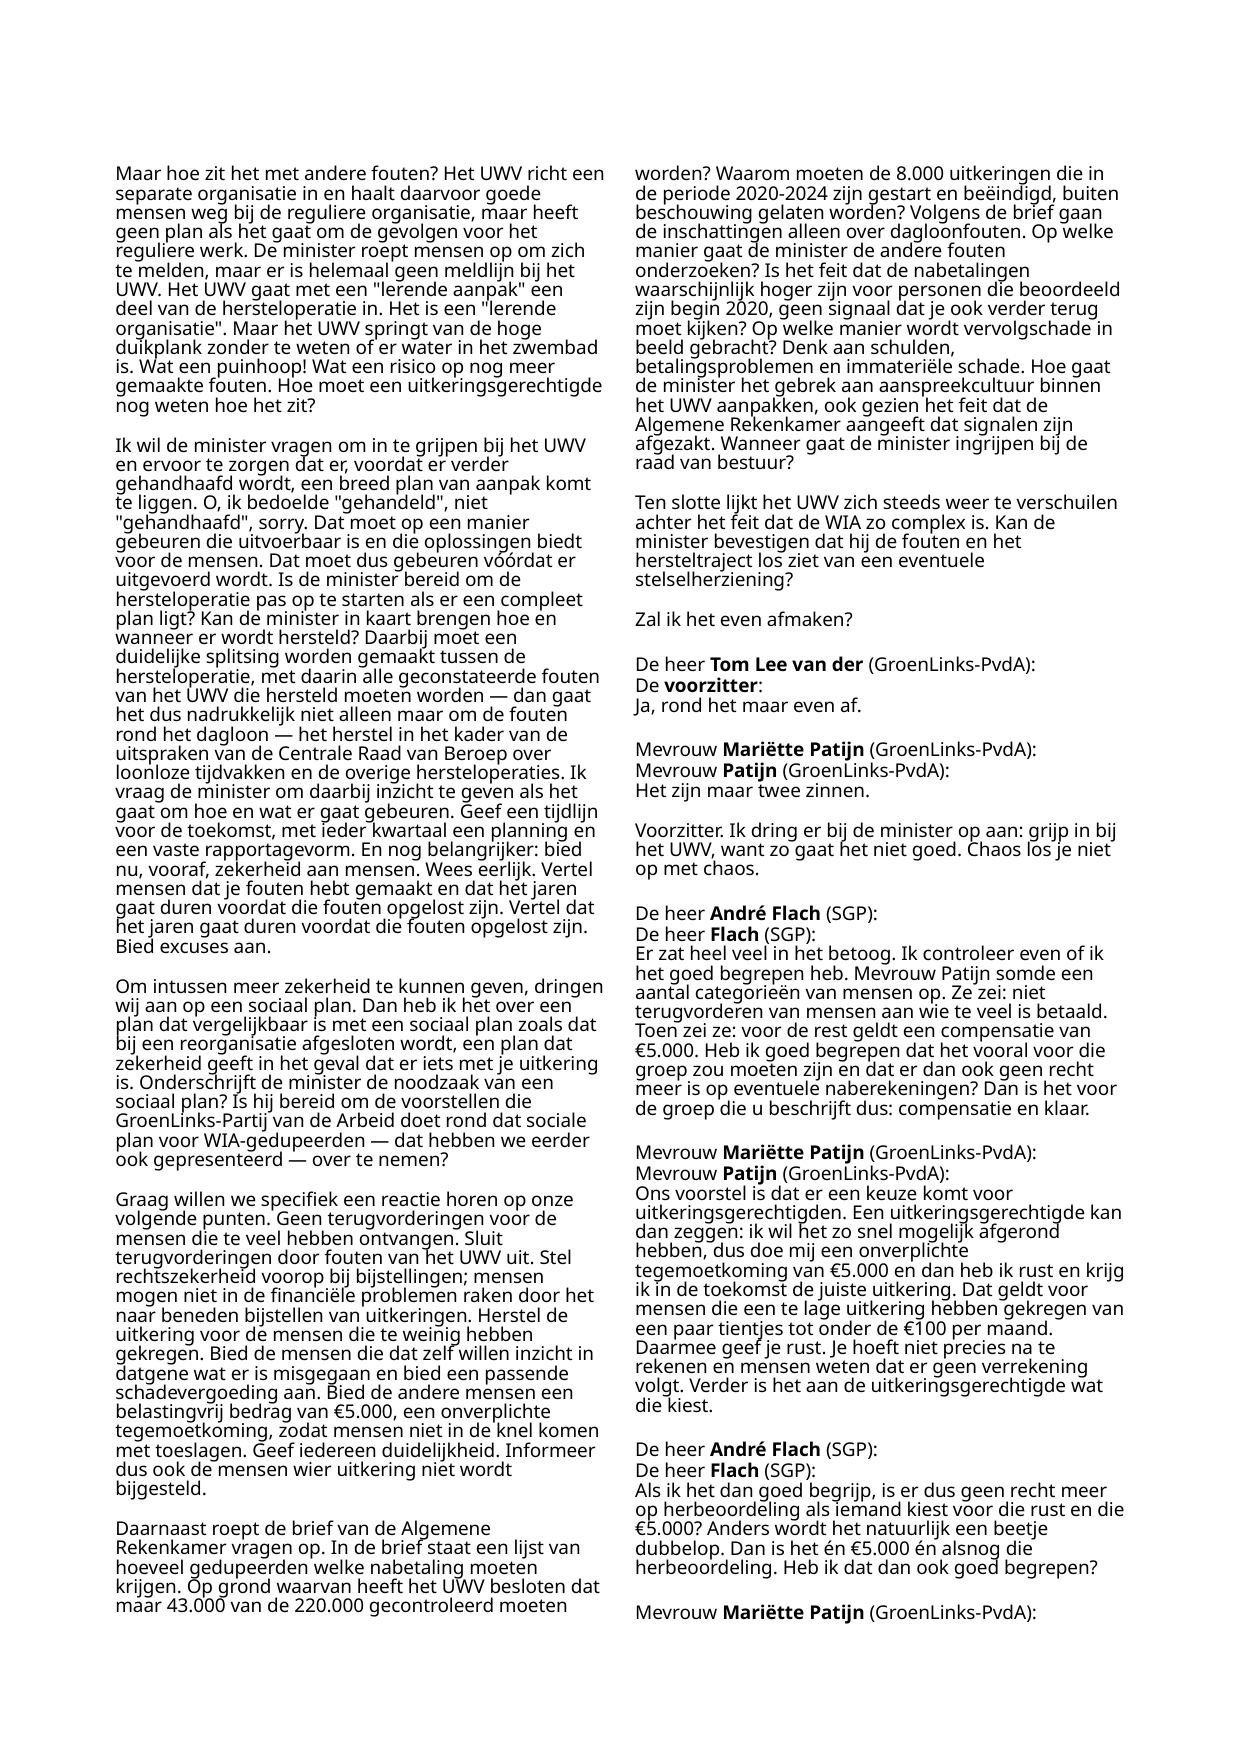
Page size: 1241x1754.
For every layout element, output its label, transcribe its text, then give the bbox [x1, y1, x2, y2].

text Mevrouw Mariëtte Patijn (GroenLinks-PvdA): [635, 1139, 1125, 1165]
text Als ik het dan goed begrijp, is er dus geen recht meer op herbeoordeling als iemand kiest voor die rust en die €5.000? Anders wordt het natuurlijk een beetje dubbelop. Dan is het én €5.000 én alsnog die herbeoordeling. Heb ik dat dan ook goed begrepen? [635, 1482, 1125, 1578]
text Mevrouw Mariëtte Patijn (GroenLinks-PvdA): [635, 737, 1125, 762]
text Zal ik het even afmaken? [635, 611, 1125, 631]
text Ons voorstel is dat er een keuze komt voor uitkeringsgerechtigden. Een uitkeringsgerechtigde kan dan zeggen: ik wil het zo snel mogelijk afgerond hebben, dus doe mij een onverplichte tegemoetkoming van €5.000 en dan heb ik rust en krijg ik in de toekomst de juiste uitkering. Dat geldt voor mensen die een te lage uitkering hebben gekregen van een paar tientjes tot onder de €100 per maand. Daarmee geef je rust. Je hoeft niet precies na te rekenen en mensen weten dat er geen verrekening volgt. Verder is het aan de uitkeringsgerechtigde wat die kiest. [635, 1184, 1125, 1416]
text worden? Waarom moeten de 8.000 uitkeringen die in de periode 2020-2024 zijn gestart en beëindigd, buiten beschouwing gelaten worden? Volgens de brief gaan de inschattingen alleen over dagloonfouten. Op welke manier gaat de minister de andere fouten onderzoeken? Is het feit dat de nabetalingen waarschijnlijk hoger zijn voor personen die beoordeeld zijn begin 2020, geen signaal dat je ook verder terug moet kijken? Op welke manier wordt vervolgschade in beeld gebracht? Denk aan schulden, betalingsproblemen en immateriële schade. Hoe gaat de minister het gebrek aan aanspreekcultuur binnen het UWV aanpakken, ook gezien het feit dat de Algemene Rekenkamer aangeeft dat signalen zijn afgezakt. Wanneer gaat de minister ingrijpen bij de raad van bestuur? [635, 165, 1125, 474]
text Ik wil de minister vragen om in te grijpen bij het UWV en ervoor te zorgen dat er, voordat er verder gehandhaafd wordt, een breed plan van aanpak komt te liggen. O, ik bedoelde "gehandeld", niet "gehandhaafd", sorry. Dat moet op een manier gebeuren die uitvoerbaar is en die oplossingen biedt voor de mensen. Dat moet dus gebeuren vóórdat er uitgevoerd wordt. Is de minister bereid om de hersteloperatie pas op te starten als er een compleet plan ligt? Kan de minister in kaart brengen hoe en wanneer er wordt hersteld? Daarbij moet een duidelijke splitsing worden gemaakt tussen de hersteloperatie, met daarin alle geconstateerde fouten van het UWV die hersteld moeten worden — dan gaat het dus nadrukkelijk niet alleen maar om de fouten rond het dagloon — het herstel in het kader van de uitspraken van de Centrale Raad van Beroep over loonloze tijdvakken en de overige hersteloperaties. Ik vraag de minister om daarbij inzicht te geven als het gaat om hoe en wat er gaat gebeuren. Geef een tijdlijn voor de toekomst, met ieder kwartaal een planning en een vaste rapportagevorm. En nog belangrijker: bied nu, vooraf, zekerheid aan mensen. Wees eerlijk. Vertel mensen dat je fouten hebt gemaakt en dat het jaren gaat duren voordat die fouten opgelost zijn. Vertel dat het jaren gaat duren voordat die fouten opgelost zijn. Bied excuses aan. [115, 437, 605, 957]
text Het zijn maar twee zinnen. [635, 782, 1125, 801]
text Ten slotte lijkt het UWV zich steeds weer te verschuilen achter het feit dat de WIA zo complex is. Kan de minister bevestigen dat hij de fouten en het hersteltraject los ziet van een eventuele stelselherziening? [635, 494, 1125, 591]
text De heer André Flach (SGP): [635, 1437, 1125, 1462]
text De voorzitter: [635, 677, 1125, 697]
text Mevrouw Patijn (GroenLinks-PvdA): [635, 762, 1125, 782]
text Daarnaast roept de brief van de Algemene Rekenkamer vragen op. In de brief staat een lijst van hoeveel gedupeerden welke nabetaling moeten krijgen. Op grond waarvan heeft het UWV besloten dat maar 43.000 van de 220.000 gecontroleerd moeten [115, 1520, 605, 1616]
text De heer Flach (SGP): [635, 926, 1125, 945]
text Graag willen we specifiek een reactie horen op onze volgende punten. Geen terugvorderingen voor de mensen die te veel hebben ontvangen. Sluit terugvorderingen door fouten van het UWV uit. Stel rechtszekerheid voorop bij bijstellingen; mensen mogen niet in de financiële problemen raken door het naar beneden bijstellen van uitkeringen. Herstel de uitkering voor de mensen die te weinig hebben gekregen. Bied de mensen die dat zelf willen inzicht in datgene wat er is misgegaan en bied een passende schadevergoeding aan. Bied de andere mensen een belastingvrij bedrag van €5.000, een onverplichte tegemoetkoming, zodat mensen niet in de knel komen met toeslagen. Geef iedereen duidelijkheid. Informeer dus ook de mensen wier uitkering niet wordt bijgesteld. [115, 1191, 605, 1499]
text Mevrouw Mariëtte Patijn (GroenLinks-PvdA): [635, 1599, 1125, 1624]
text De heer Flach (SGP): [635, 1462, 1125, 1482]
text Om intussen meer zekerheid te kunnen geven, dringen wij aan op een sociaal plan. Dan heb ik het over een plan dat vergelijkbaar is met een sociaal plan zoals dat bij een reorganisatie afgesloten wordt, een plan dat zekerheid geeft in het geval dat er iets met je uitkering is. Onderschrijft de minister de noodzaak van een sociaal plan? Is hij bereid om de voorstellen die GroenLinks-Partij van de Arbeid doet rond dat sociale plan voor WIA-gedupeerden — dat hebben we eerder ook gepresenteerd — over te nemen? [115, 978, 605, 1170]
text Er zat heel veel in het betoog. Ik controleer even of ik het goed begrepen heb. Mevrouw Patijn somde een aantal categorieën van mensen op. Ze zei: niet terugvorderen van mensen aan wie te veel is betaald. Toen zei ze: voor de rest geldt een compensatie van €5.000. Heb ik goed begrepen dat het vooral voor die groep zou moeten zijn en dat er dan ook geen recht meer is op eventuele naberekeningen? Dan is het voor de groep die u beschrijft dus: compensatie en klaar. [635, 945, 1125, 1119]
text Voorzitter. Ik dring er bij de minister op aan: grijp in bij het UWV, want zo gaat het niet goed. Chaos los je niet op met chaos. [635, 822, 1125, 879]
text De heer Tom Lee van der (GroenLinks-PvdA): [635, 652, 1125, 677]
text Ja, rond het maar even af. [635, 697, 1125, 716]
text De heer André Flach (SGP): [635, 900, 1125, 926]
text Maar hoe zit het met andere fouten? Het UWV richt een separate organisatie in en haalt daarvoor goede mensen weg bij de reguliere organisatie, maar heeft geen plan als het gaat om de gevolgen voor het reguliere werk. De minister roept mensen op om zich te melden, maar er is helemaal geen meldlijn bij het UWV. Het UWV gaat met een "lerende aanpak" een deel van de hersteloperatie in. Het is een "lerende organisatie". Maar het UWV springt van de hoge duikplank zonder te weten of er water in het zwembad is. Wat een puinhoop! Wat een risico op nog meer gemaakte fouten. Hoe moet een uitkeringsgerechtigde nog weten hoe het zit? [115, 165, 605, 416]
text Mevrouw Patijn (GroenLinks-PvdA): [635, 1165, 1125, 1184]
